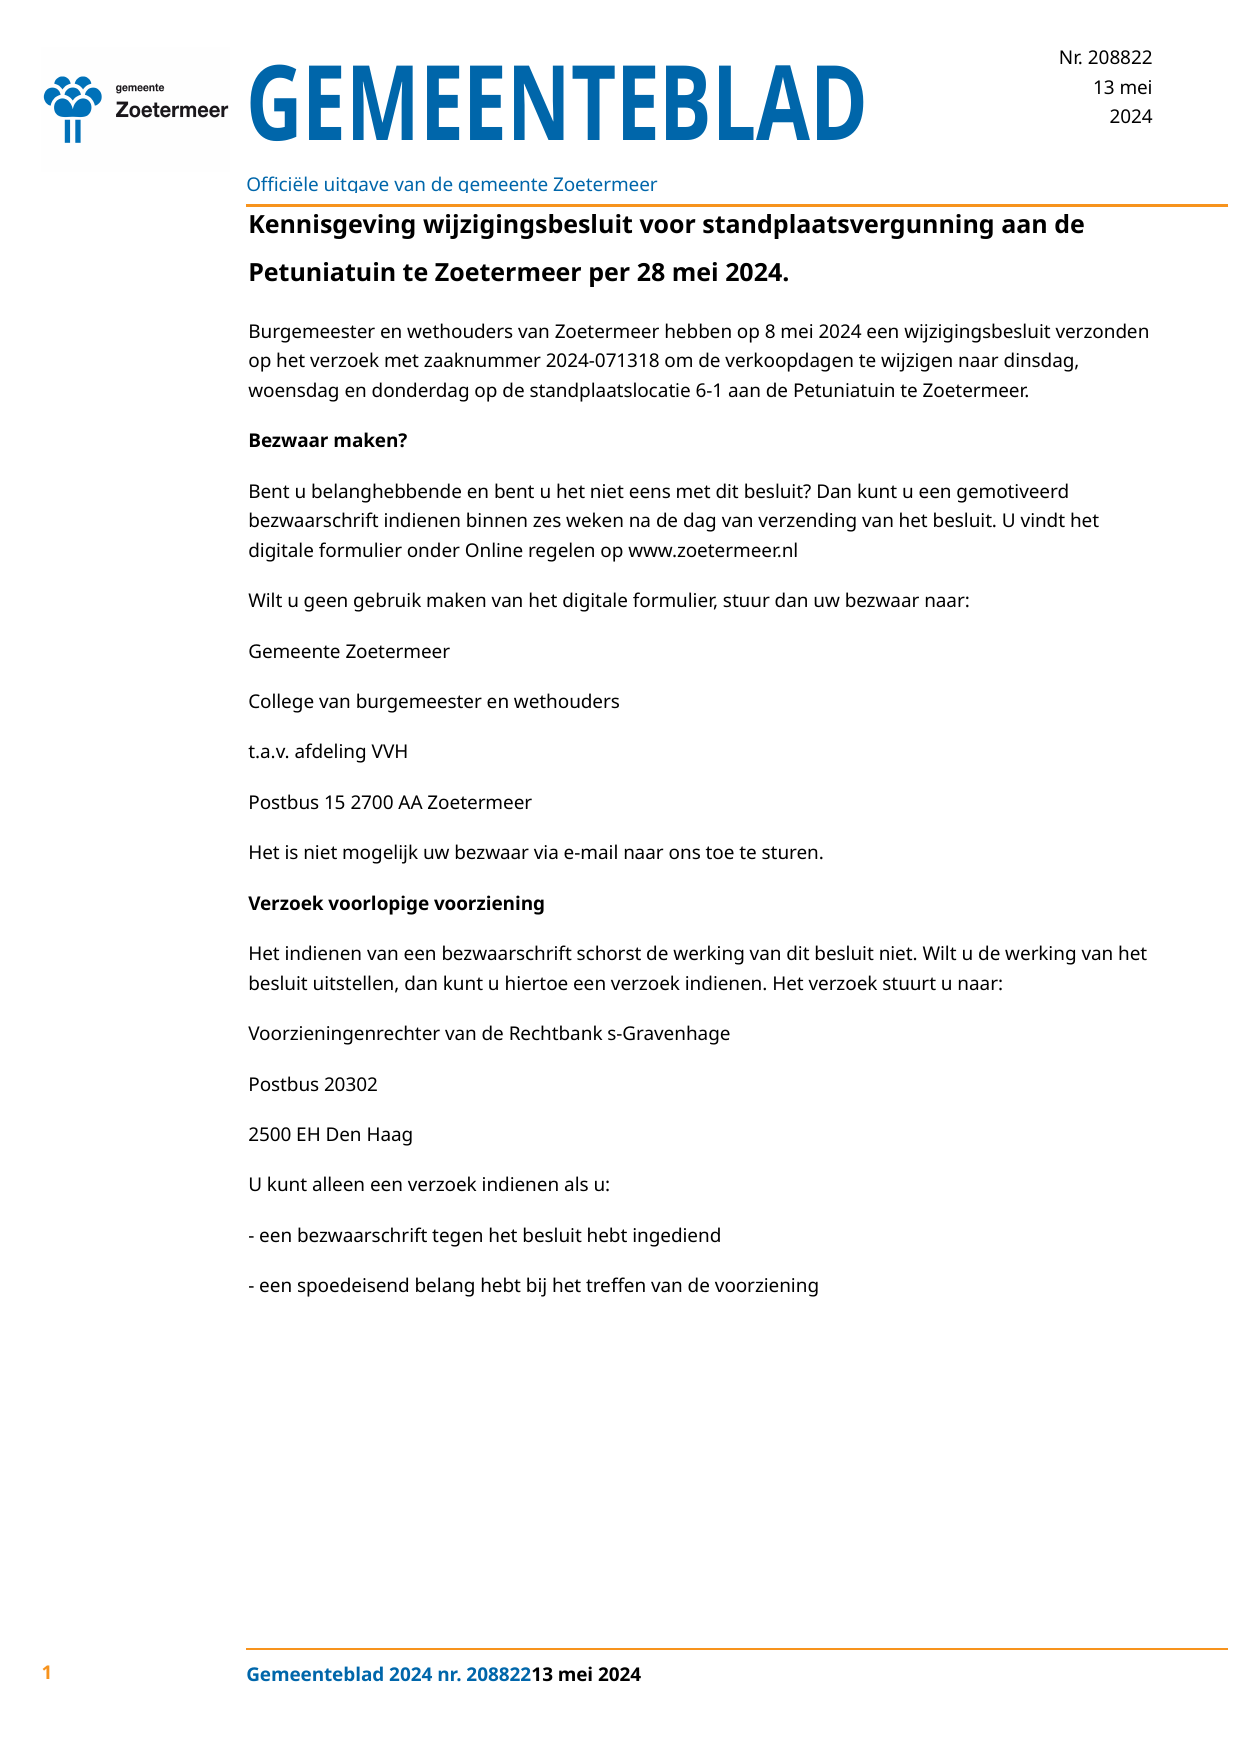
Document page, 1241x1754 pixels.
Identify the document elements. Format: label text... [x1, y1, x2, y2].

text Kennisgeving wijzigingsbesluit voor standplaatsvergunning aan de Petuniatuin te Zoetermeer per 28 mei 2024. [248, 207, 1152, 288]
text Bezwaar maken? [248, 427, 1152, 453]
text Gemeente Zoetermeer [248, 638, 1152, 664]
text Postbus 15 2700 AA Zoetermeer [248, 789, 1152, 815]
text Verzoek voorlopige voorziening [248, 890, 1152, 916]
text - een spoedeisend belang hebt bij het treffen van de voorziening [248, 1272, 1152, 1298]
text Voorzieningenrechter van de Rechtbank s-Gravenhage [248, 1020, 1152, 1046]
text Wilt u geen gebruik maken van het digitale formulier, stuur dan uw bezwaar naar: [248, 587, 1152, 613]
text Postbus 20302 [248, 1071, 1152, 1097]
text U kunt alleen een verzoek indienen als u: [248, 1172, 1152, 1197]
text - een bezwaarschrift tegen het besluit hebt ingediend [248, 1222, 1152, 1248]
text 2500 EH Den Haag [248, 1121, 1152, 1147]
text t.a.v. afdeling VVH [248, 739, 1152, 764]
text Bent u belanghebbende en bent u het niet eens met dit besluit? Dan kunt u een gemotiveerd bezwaarschrift indienen binnen zes weken na de dag van verzending van het besluit. U vindt het digitale formulier onder Online regelen op www.zoetermeer.nl [248, 478, 1152, 563]
picture [41, 47, 231, 172]
text College van burgemeester en wethouders [248, 688, 1152, 714]
text Het is niet mogelijk uw bezwaar via e-mail naar ons toe te sturen. [248, 839, 1152, 865]
text Burgemeester en wethouders van Zoetermeer hebben op 8 mei 2024 een wijzigingsbesluit verzonden op het verzoek met zaaknummer 2024-071318 om de verkoopdagen te wijzigen naar dinsdag, woensdag en donderdag op de standplaatslocatie 6-1 aan de Petuniatuin te Zoetermeer. [248, 318, 1152, 403]
text Het indienen van een bezwaarschrift schorst de werking van dit besluit niet. Wilt u de werking van het besluit uitstellen, dan kunt u hiertoe een verzoek indienen. Het verzoek stuurt u naar: [248, 940, 1152, 996]
